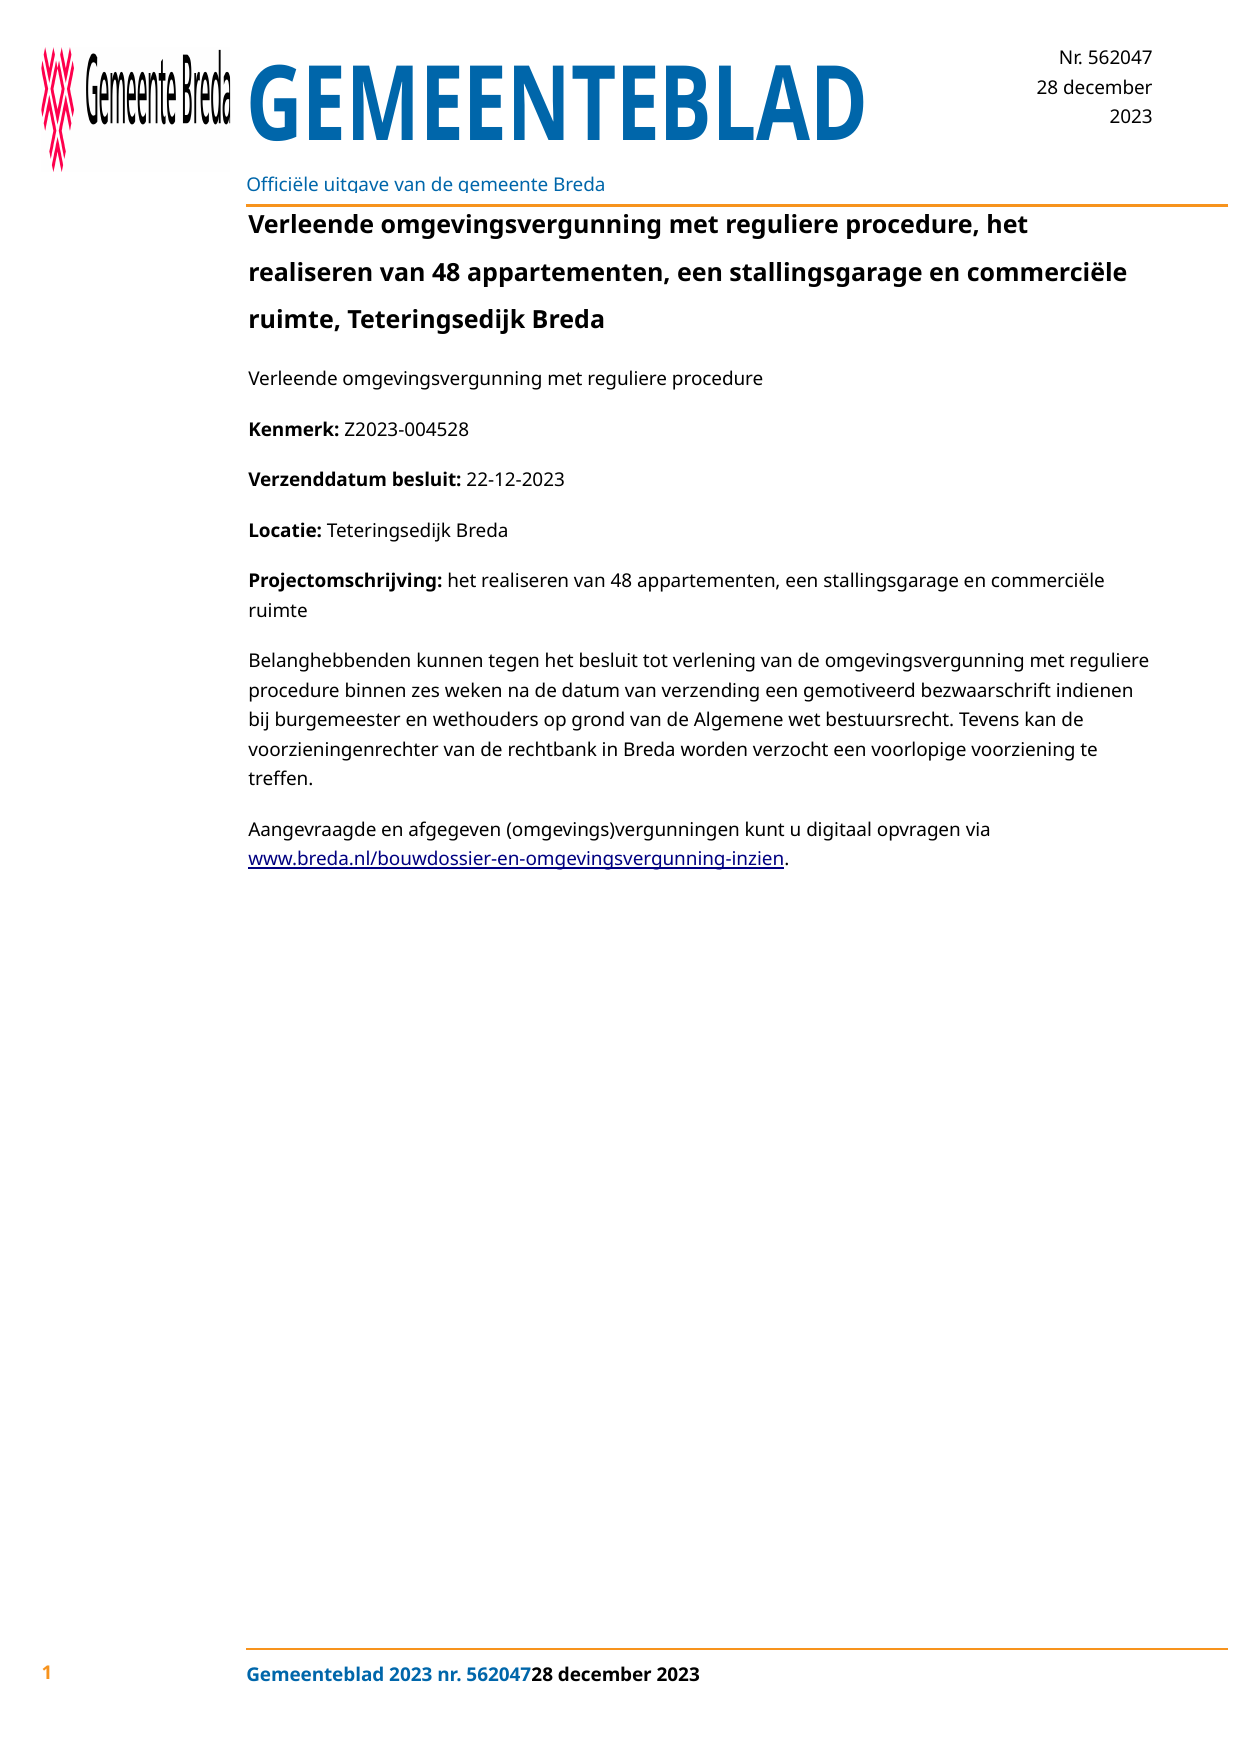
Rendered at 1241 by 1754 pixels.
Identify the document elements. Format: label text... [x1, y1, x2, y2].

text Verzenddatum besluit: 22-12-2023 [248, 466, 1152, 492]
picture [41, 47, 231, 172]
text Kenmerk: Z2023-004528 [248, 416, 1152, 442]
text Projectomschrijving: het realiseren van 48 appartementen, een stallingsgarage en commerciële ruimte [248, 567, 1152, 622]
text Locatie: Teteringsedijk Breda [248, 517, 1152, 542]
text Verleende omgevingsvergunning met reguliere procedure [248, 366, 1152, 391]
text Aangevraagde en afgegeven (omgevings)vergunningen kunt u digitaal opvragen via www.breda.nl/bouwdossier-en-omgevingsvergunning-inzien. [248, 816, 1152, 871]
text Belanghebbenden kunnen tegen het besluit tot verlening van de omgevingsvergunning met reguliere procedure binnen zes weken na de datum van verzending een gemotiveerd bezwaarschrift indienen bij burgemeester en wethouders op grond van de Algemene wet bestuursrecht. Tevens kan de voorzieningenrechter van de rechtbank in Breda worden verzocht een voorlopige voorziening te treffen. [248, 647, 1152, 791]
text Verleende omgevingsvergunning met reguliere procedure, het realiseren van 48 appartementen, een stallingsgarage en commerciële ruimte, Teteringsedijk Breda [248, 207, 1152, 336]
